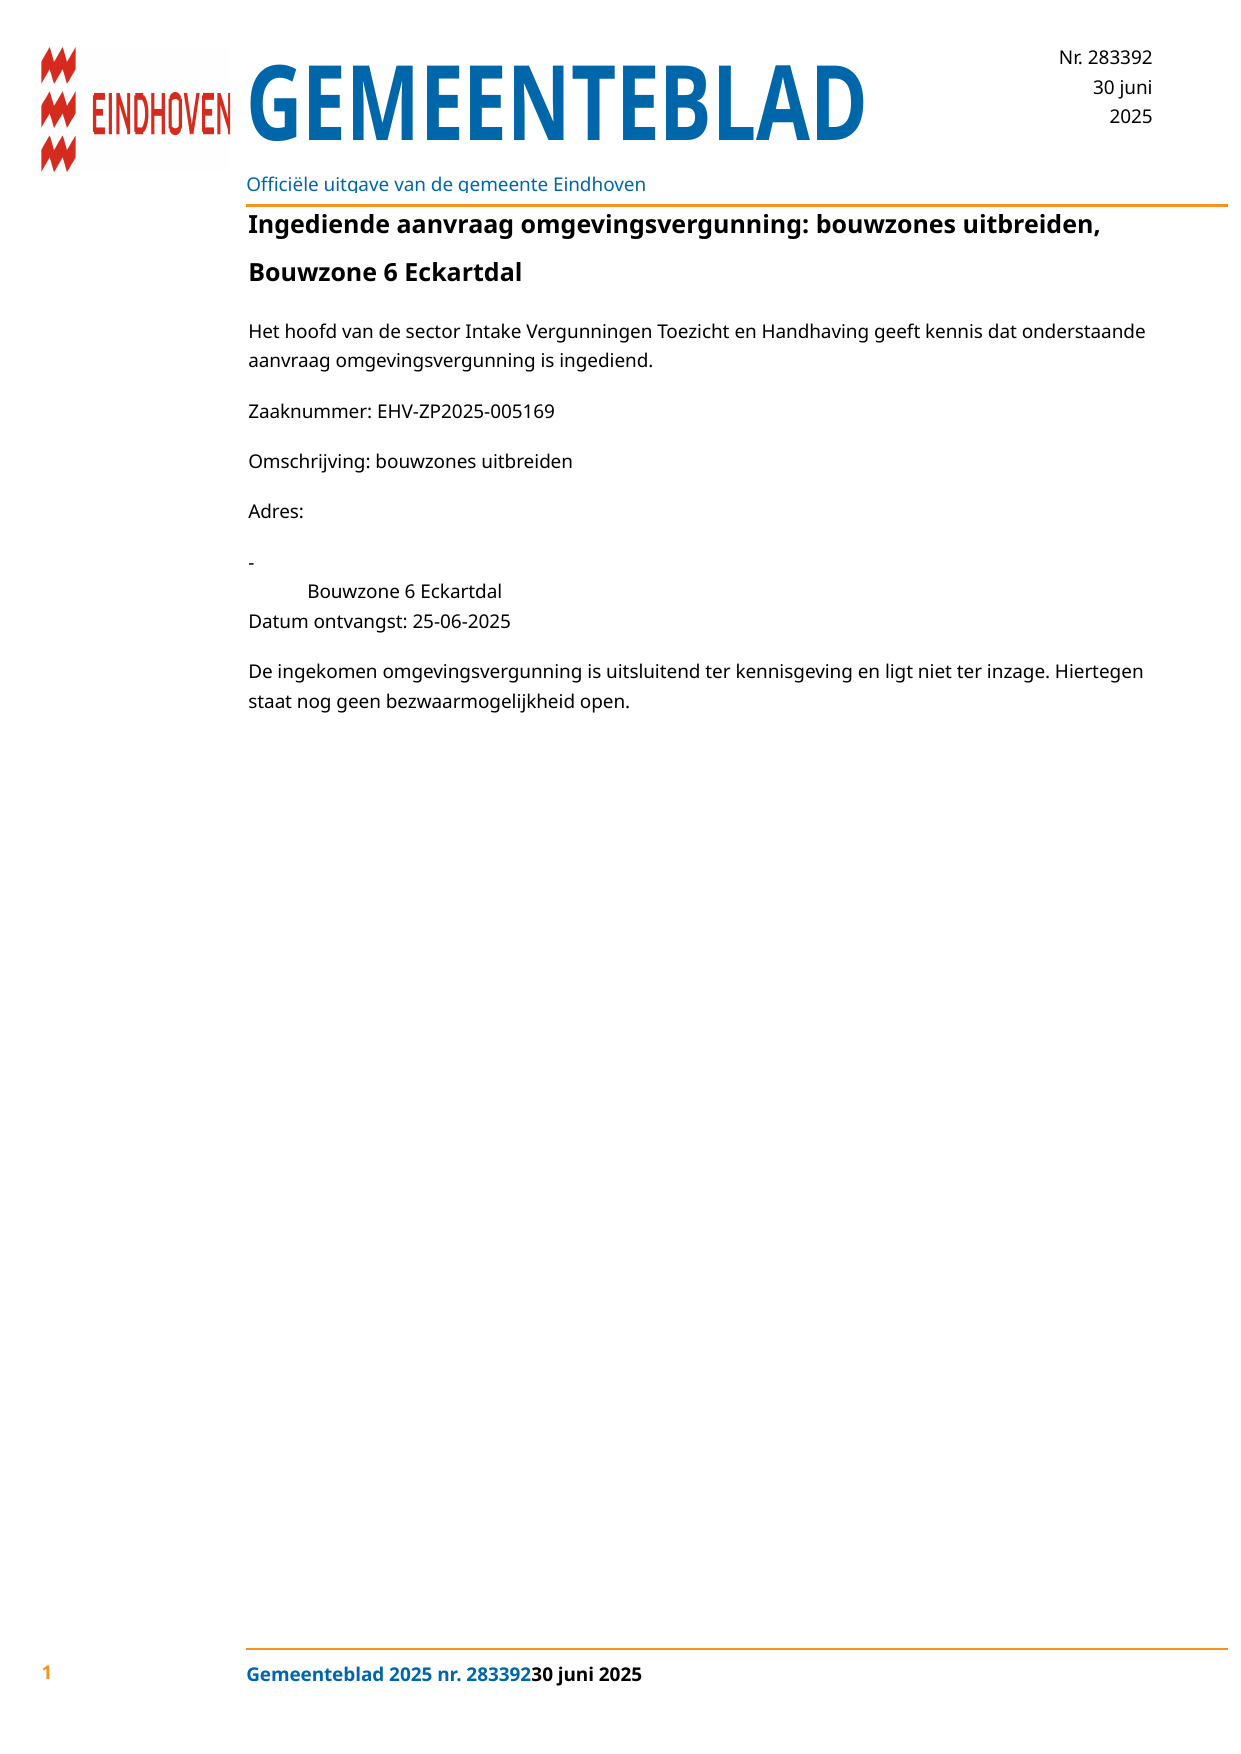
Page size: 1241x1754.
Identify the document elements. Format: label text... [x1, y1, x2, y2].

picture [41, 47, 231, 172]
text Adres: [248, 499, 1152, 524]
text Datum ontvangst: 25-06-2025 [248, 608, 1152, 634]
text Omschrijving: bouwzones uitbreiden [248, 448, 1152, 474]
text Zaaknummer: EHV-ZP2025-005169 [248, 398, 1152, 424]
list Bouwzone 6 Eckartdal [248, 579, 1152, 604]
text De ingekomen omgevingsvergunning is uitsluitend ter kennisgeving en ligt niet ter inzage. Hiertegen staat nog geen bezwaarmogelijkheid open. [248, 659, 1152, 714]
text Ingediende aanvraag omgevingsvergunning: bouwzones uitbreiden, Bouwzone 6 Eckartdal [248, 207, 1152, 288]
text Het hoofd van de sector Intake Vergunningen Toezicht en Handhaving geeft kennis dat onderstaande aanvraag omgevingsvergunning is ingediend. [248, 318, 1152, 373]
